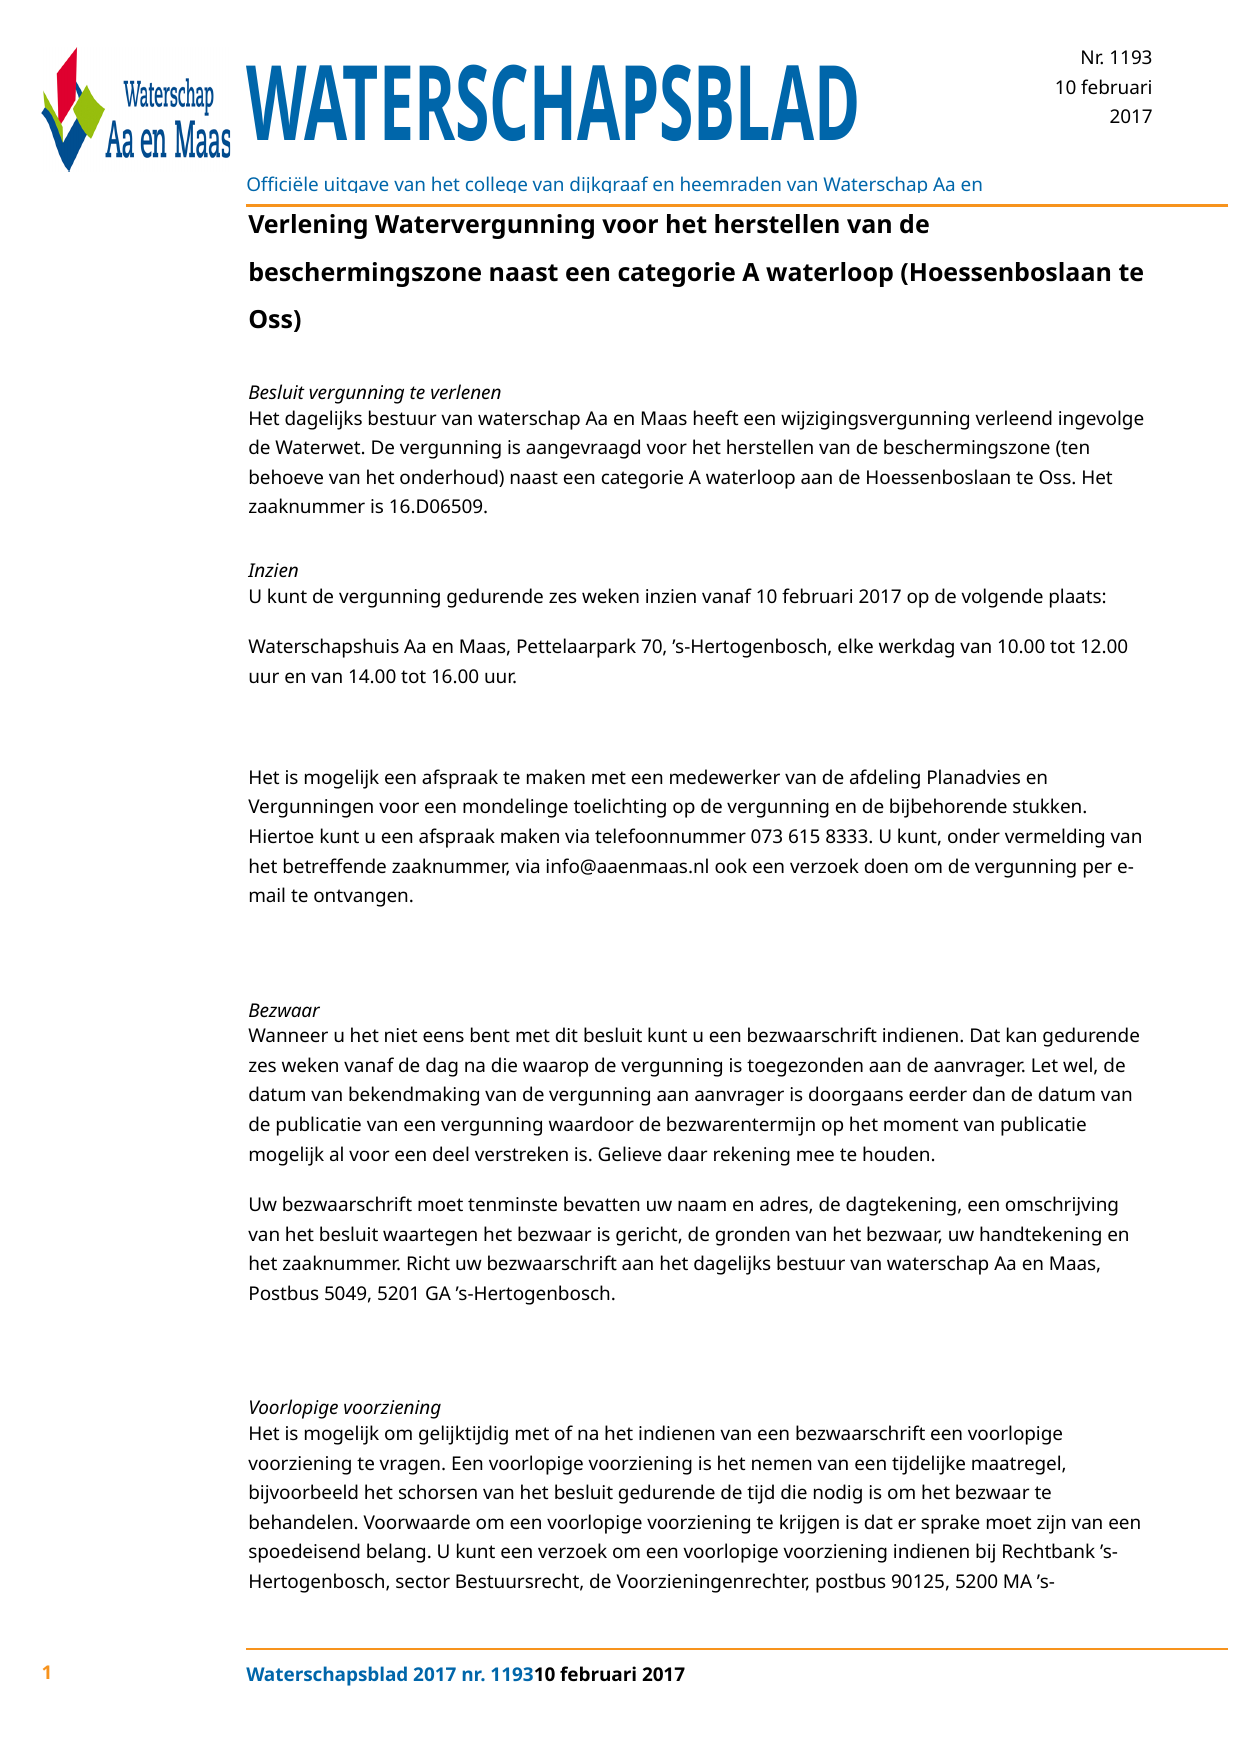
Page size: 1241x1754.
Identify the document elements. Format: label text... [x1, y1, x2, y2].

text Voorlopige voorziening [248, 1394, 1152, 1420]
text Verlening Watervergunning voor het herstellen van de beschermingszone naast een categorie A waterloop (Hoessenboslaan te Oss) [248, 207, 1152, 336]
text Bezwaar [248, 997, 1152, 1022]
text Uw bezwaarschrift moet tenminste bevatten uw naam en adres, de dagtekening, een omschrijving van het besluit waartegen het bezwaar is gericht, de gronden van het bezwaar, uw handtekening en het zaaknummer. Richt uw bezwaarschrift aan het dagelijks bestuur van waterschap Aa en Maas, Postbus 5049, 5201 GA ’s-Hertogenbosch. [248, 1191, 1152, 1306]
text Waterschapshuis Aa en Maas, Pettelaarpark 70, ’s-Hertogenbosch, elke werkdag van 10.00 tot 12.00 uur en van 14.00 tot 16.00 uur. [248, 634, 1152, 689]
text Het dagelijks bestuur van waterschap Aa en Maas heeft een wijzigingsvergunning verleend ingevolge de Waterwet. De vergunning is aangevraagd voor het herstellen van de beschermingszone (ten behoeve van het onderhoud) naast een categorie A waterloop aan de Hoessenboslaan te Oss. Het zaaknummer is 16.D06509. [248, 405, 1152, 519]
picture [41, 47, 231, 172]
text Besluit vergunning te verlenen [248, 379, 1152, 405]
text U kunt de vergunning gedurende zes weken inzien vanaf 10 februari 2017 op de volgende plaats: [248, 583, 1152, 609]
text Het is mogelijk om gelijktijdig met of na het indienen van een bezwaarschrift een voorlopige voorziening te vragen. Een voorlopige voorziening is het nemen van een tijdelijke maatregel, bijvoorbeeld het schorsen van het besluit gedurende de tijd die nodig is om het bezwaar te behandelen. Voorwaarde om een voorlopige voorziening te krijgen is dat er sprake moet zijn van een spoedeisend belang. U kunt een verzoek om een voorlopige voorziening indienen bij Rechtbank ’s-Hertogenbosch, sector Bestuursrecht, de Voorzieningenrechter, postbus 90125, 5200 MA ’s- [248, 1420, 1152, 1594]
text Wanneer u het niet eens bent met dit besluit kunt u een bezwaarschrift indienen. Dat kan gedurende zes weken vanaf de dag na die waarop de vergunning is toegezonden aan de aanvrager. Let wel, de datum van bekendmaking van de vergunning aan aanvrager is doorgaans eerder dan de datum van de publicatie van een vergunning waardoor de bezwarentermijn op het moment van publicatie mogelijk al voor een deel verstreken is. Gelieve daar rekening mee te houden. [248, 1022, 1152, 1167]
text Het is mogelijk een afspraak te maken met een medewerker van de afdeling Planadvies en Vergunningen voor een mondelinge toelichting op de vergunning en de bijbehorende stukken. Hiertoe kunt u een afspraak maken via telefoonnummer 073 615 8333. U kunt, onder vermelding van het betreffende zaaknummer, via info@aaenmaas.nl ook een verzoek doen om de vergunning per e-mail te ontvangen. [248, 764, 1152, 908]
text Inzien [248, 557, 1152, 583]
